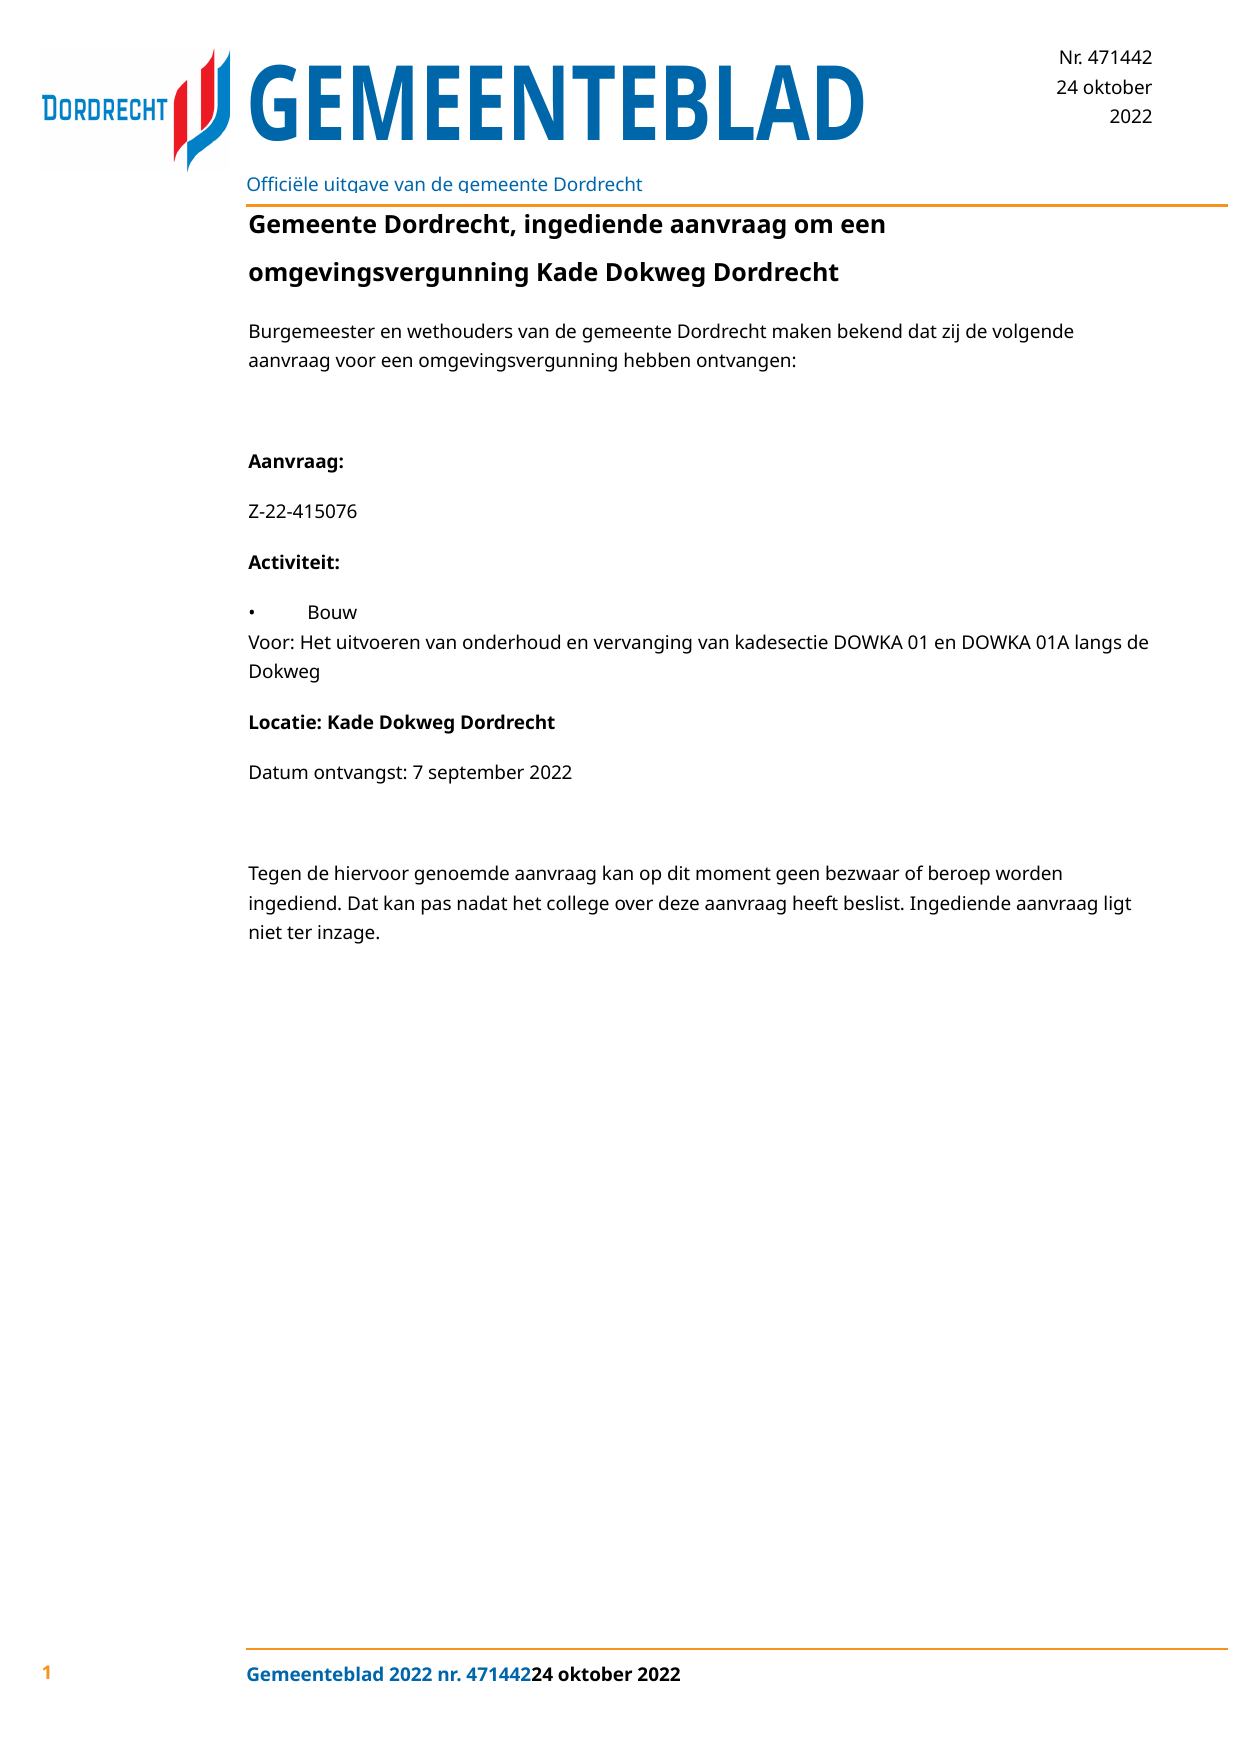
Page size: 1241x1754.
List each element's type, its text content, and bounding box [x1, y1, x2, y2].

list Bouw [248, 599, 1152, 625]
text Burgemeester en wethouders van de gemeente Dordrecht maken bekend dat zij de volgende aanvraag voor een omgevingsvergunning hebben ontvangen: [248, 318, 1152, 373]
text Locatie: Kade Dokweg Dordrecht [248, 709, 1152, 735]
text Z-22-415076 [248, 499, 1152, 524]
text Aanvraag: [248, 448, 1152, 474]
picture [41, 47, 231, 172]
text Activiteit: [248, 549, 1152, 575]
text Tegen de hiervoor genoemde aanvraag kan op dit moment geen bezwaar of beroep worden ingediend. Dat kan pas nadat het college over deze aanvraag heeft beslist. Ingediende aanvraag ligt niet ter inzage. [248, 860, 1152, 945]
text Datum ontvangst: 7 september 2022 [248, 759, 1152, 785]
text Voor: Het uitvoeren van onderhoud en vervanging van kadesectie DOWKA 01 en DOWKA 01A langs de Dokweg [248, 629, 1152, 684]
text Gemeente Dordrecht, ingediende aanvraag om een omgevingsvergunning Kade Dokweg Dordrecht [248, 207, 1152, 288]
